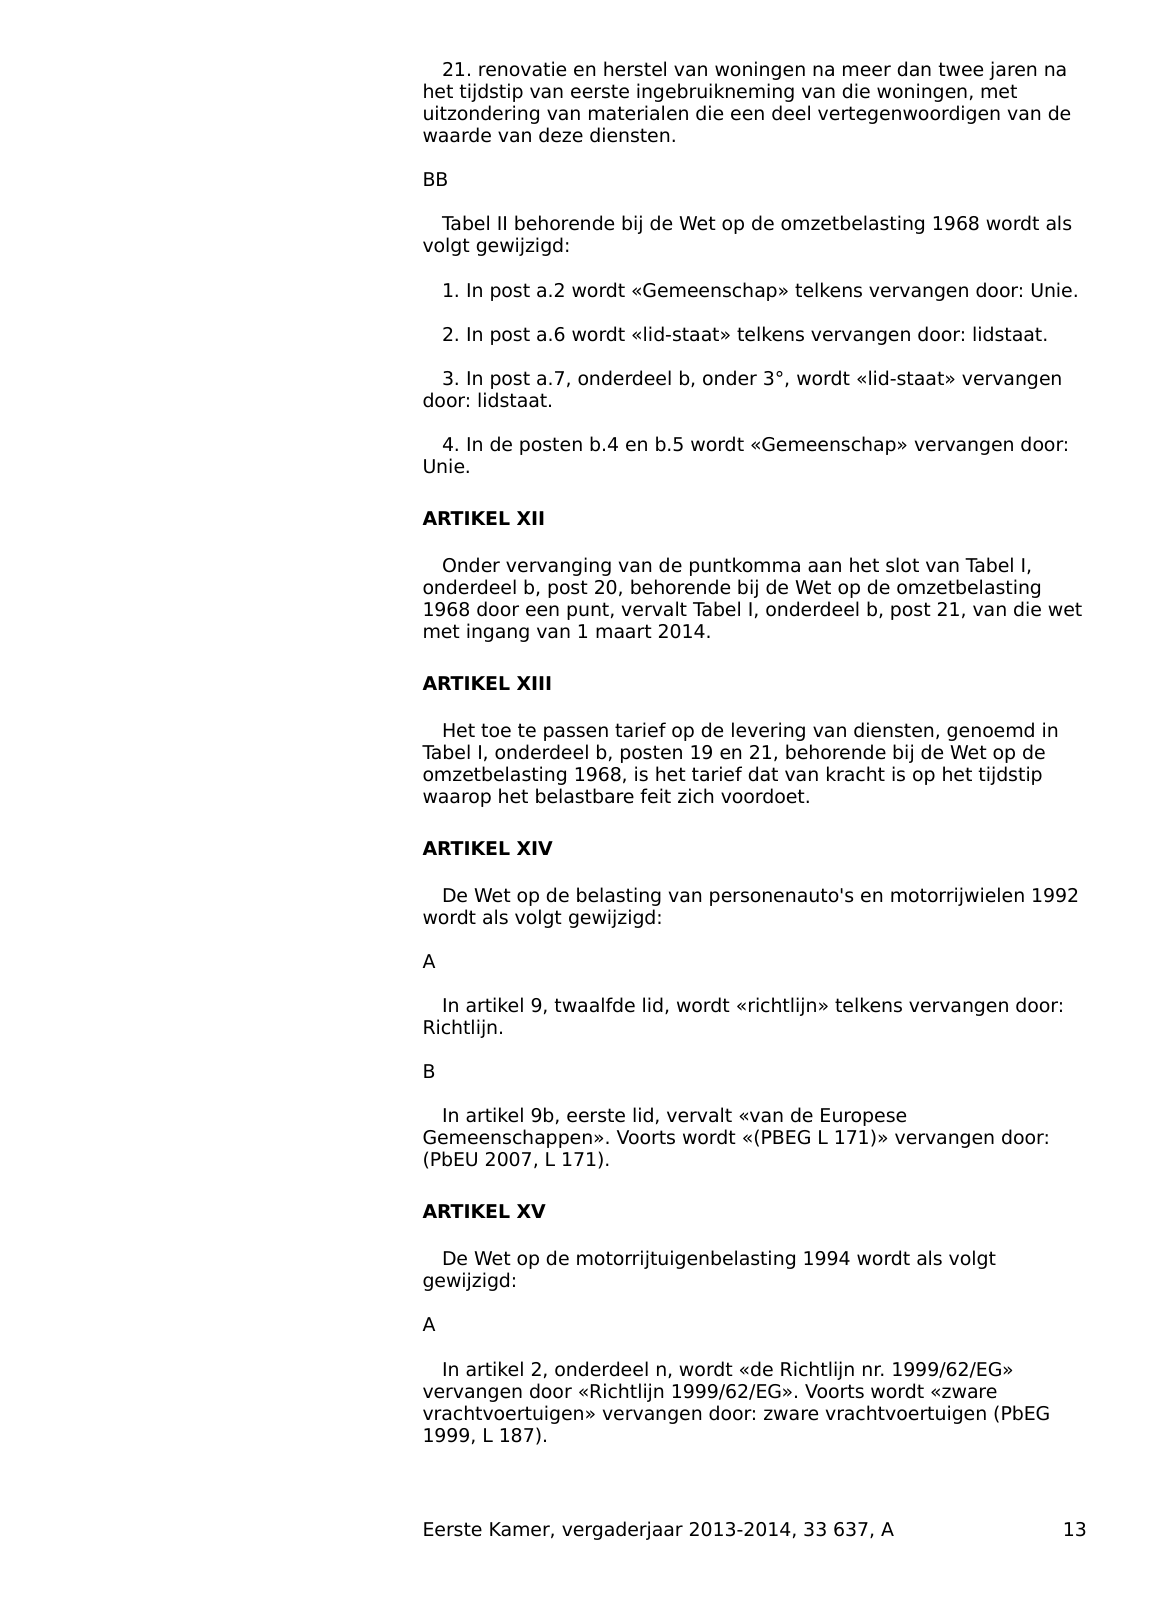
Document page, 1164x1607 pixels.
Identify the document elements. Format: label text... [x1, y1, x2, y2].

text In artikel 2, onderdeel n, wordt «de Richtlijn nr. 1999/62/EG» vervangen door «Richtlijn 1999/62/EG». Voorts wordt «zware vrachtvoertuigen» vervangen door: zware vrachtvoertuigen (PbEG 1999, L 187). [422, 1358, 1087, 1446]
text B [422, 1061, 1087, 1083]
text 2. In post a.6 wordt «lid-staat» telkens vervangen door: lidstaat. [422, 324, 1087, 346]
text Het toe te passen tarief op de levering van diensten, genoemd in Tabel I, onderdeel b, posten 19 en 21, behorende bij de Wet op de omzetbelasting 1968, is het tarief dat van kracht is op het tijdstip waarop het belastbare feit zich voordoet. [422, 720, 1087, 808]
text Onder vervanging van de puntkomma aan het slot van Tabel I, onderdeel b, post 20, behorende bij de Wet op de omzetbelasting 1968 door een punt, vervalt Tabel I, onderdeel b, post 21, van die wet met ingang van 1 maart 2014. [422, 555, 1087, 643]
text De Wet op de motorrijtuigenbelasting 1994 wordt als volgt gewijzigd: [422, 1248, 1087, 1292]
text 3. In post a.7, onderdeel b, onder 3°, wordt «lid-staat» vervangen door: lidstaat. [422, 368, 1087, 412]
text In artikel 9, twaalfde lid, wordt «richtlijn» telkens vervangen door: Richtlijn. [422, 995, 1087, 1039]
subtitle ARTIKEL XIV [422, 838, 1087, 860]
text BB [422, 169, 1087, 191]
text In artikel 9b, eerste lid, vervalt «van de Europese Gemeenschappen». Voorts wordt «(PBEG L 171)» vervangen door: (PbEU 2007, L 171). [422, 1105, 1087, 1171]
subtitle ARTIKEL XV [422, 1201, 1087, 1223]
text Tabel II behorende bij de Wet op de omzetbelasting 1968 wordt als volgt gewijzigd: [422, 213, 1087, 257]
subtitle ARTIKEL XIII [422, 673, 1087, 695]
text De Wet op de belasting van personenauto's en motorrijwielen 1992 wordt als volgt gewijzigd: [422, 885, 1087, 929]
text 1. In post a.2 wordt «Gemeenschap» telkens vervangen door: Unie. [422, 279, 1087, 301]
text 21. renovatie en herstel van woningen na meer dan twee jaren na het tijdstip van eerste ingebruikneming van die woningen, met uitzondering van materialen die een deel vertegenwoordigen van de waarde van deze diensten. [422, 59, 1087, 147]
text 4. In de posten b.4 en b.5 wordt «Gemeenschap» vervangen door: Unie. [422, 434, 1087, 478]
text A [422, 1314, 1087, 1336]
subtitle ARTIKEL XII [422, 508, 1087, 530]
text A [422, 951, 1087, 973]
